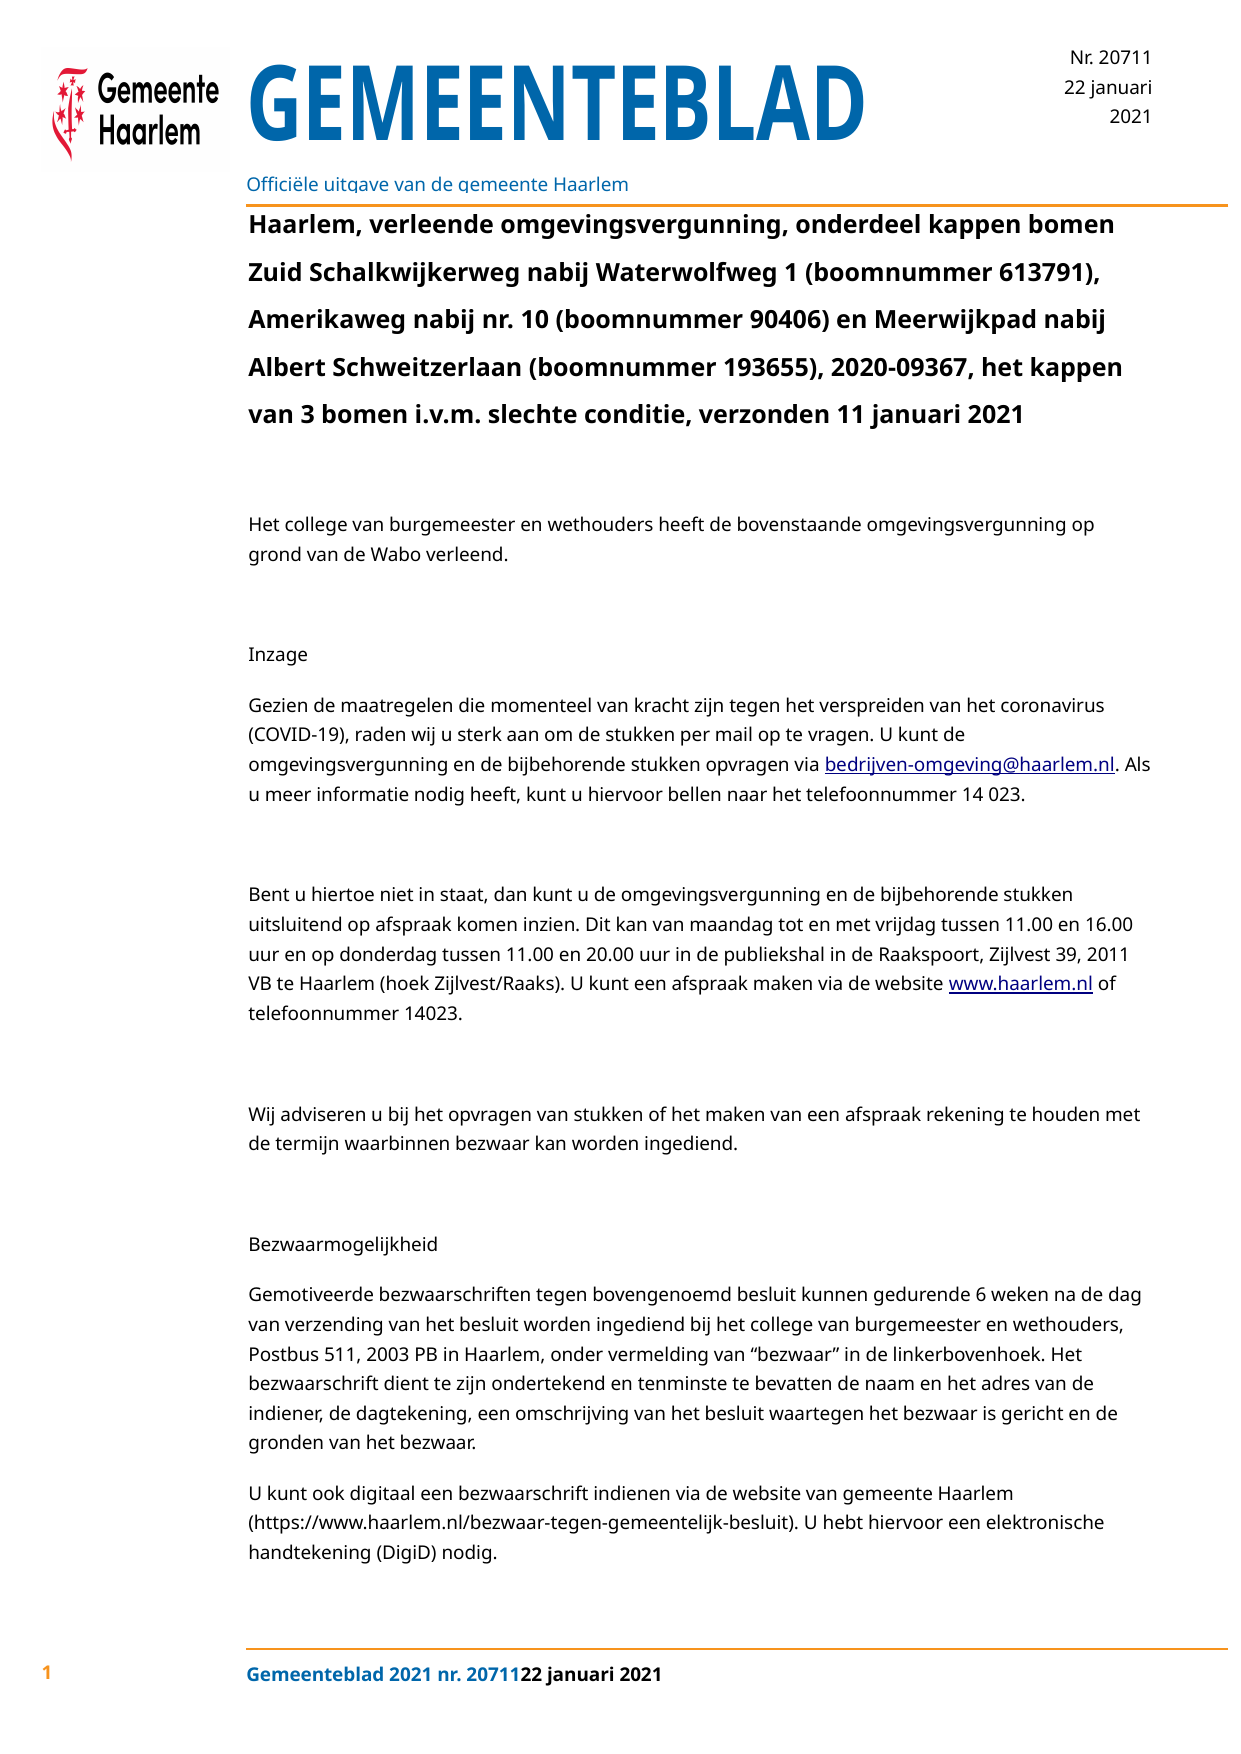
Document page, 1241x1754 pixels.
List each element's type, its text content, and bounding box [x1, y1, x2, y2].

text Inzage [248, 642, 1152, 667]
text Het college van burgemeester en wethouders heeft de bovenstaande omgevingsvergunning op grond van de Wabo verleend. [248, 511, 1152, 566]
text Bezwaarmogelijkheid [248, 1231, 1152, 1257]
text Bent u hiertoe niet in staat, dan kunt u de omgevingsvergunning en de bijbehorende stukken uitsluitend op afspraak komen inzien. Dit kan van maandag tot en met vrijdag tussen 11.00 en 16.00 uur en op donderdag tussen 11.00 en 20.00 uur in de publiekshal in de Raakspoort, Zijlvest 39, 2011 VB te Haarlem (hoek Zijlvest/Raaks). U kunt een afspraak maken via de website www.haarlem.nl of telefoonnummer 14023. [248, 882, 1152, 1026]
text Haarlem, verleende omgevingsvergunning, onderdeel kappen bomen Zuid Schalkwijkerweg nabij Waterwolfweg 1 (boomnummer 613791), Amerikaweg nabij nr. 10 (boomnummer 90406) en Meerwijkpad nabij Albert Schweitzerlaan (boomnummer 193655), 2020-09367, het kappen van 3 bomen i.v.m. slechte conditie, verzonden 11 januari 2021 [248, 207, 1152, 431]
text Gezien de maatregelen die momenteel van kracht zijn tegen het verspreiden van het coronavirus (COVID-19), raden wij u sterk aan om de stukken per mail op te vragen. U kunt de omgevingsvergunning en de bijbehorende stukken opvragen via bedrijven-omgeving@haarlem.nl. Als u meer informatie nodig heeft, kunt u hiervoor bellen naar het telefoonnummer 14 023. [248, 692, 1152, 806]
picture [41, 47, 231, 172]
text U kunt ook digitaal een bezwaarschrift indienen via de website van gemeente Haarlem (https://www.haarlem.nl/bezwaar-tegen-gemeentelijk-besluit). U hebt hiervoor een elektronische handtekening (DigiD) nodig. [248, 1480, 1152, 1565]
text Gemotiveerde bezwaarschriften tegen bovengenoemd besluit kunnen gedurende 6 weken na de dag van verzending van het besluit worden ingediend bij het college van burgemeester en wethouders, Postbus 511, 2003 PB in Haarlem, onder vermelding van “bezwaar” in de linkerbovenhoek. Het bezwaarschrift dient te zijn ondertekend en tenminste te bevatten de naam en het adres van de indiener, de dagtekening, een omschrijving van het besluit waartegen het bezwaar is gericht en de gronden van het bezwaar. [248, 1282, 1152, 1455]
text Wij adviseren u bij het opvragen van stukken of het maken van een afspraak rekening te houden met de termijn waarbinnen bezwaar kan worden ingediend. [248, 1101, 1152, 1156]
